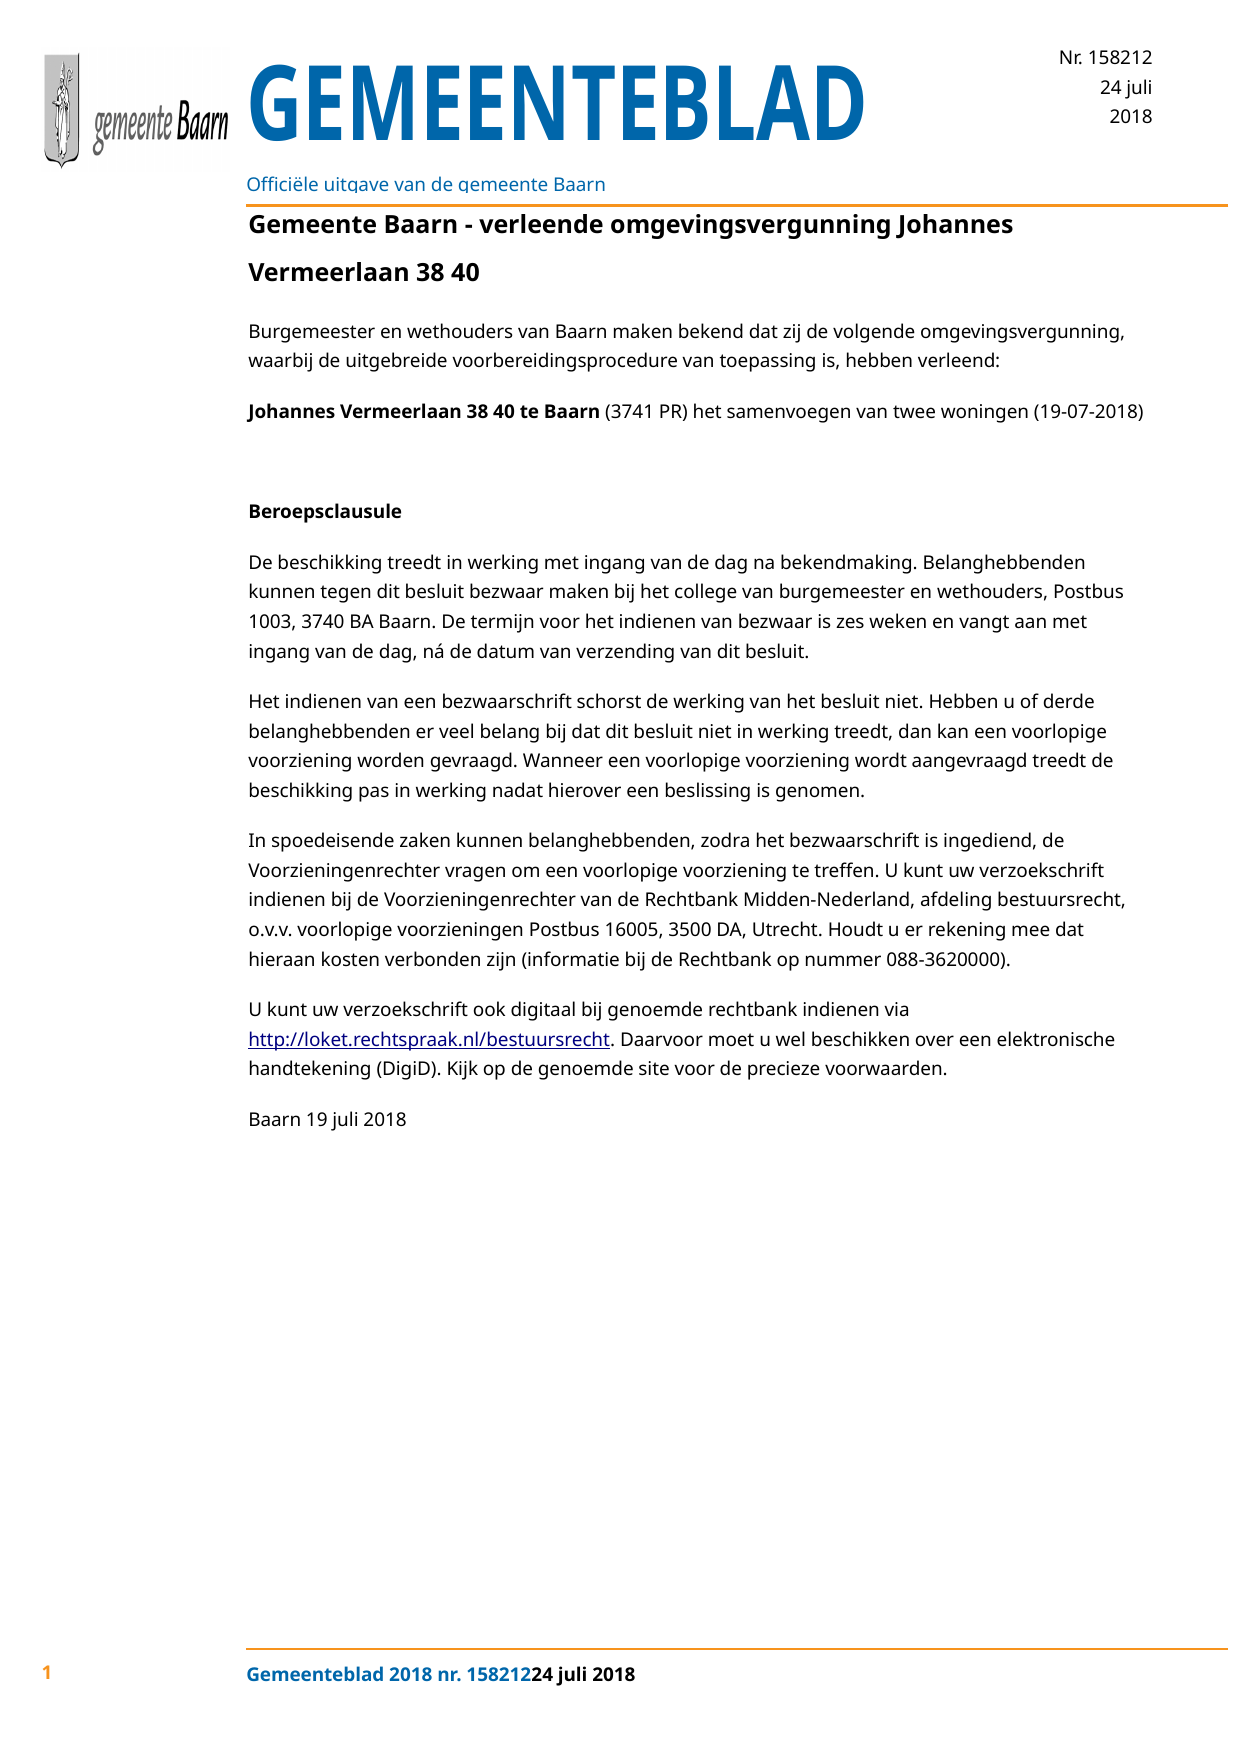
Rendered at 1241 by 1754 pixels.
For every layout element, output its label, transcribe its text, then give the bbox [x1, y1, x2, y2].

text Beroepsclausule [248, 499, 1152, 524]
text Johannes Vermeerlaan 38 40 te Baarn (3741 PR) het samenvoegen van twee woningen (19-07-2018) [248, 398, 1152, 424]
text De beschikking treedt in werking met ingang van de dag na bekendmaking. Belanghebbenden kunnen tegen dit besluit bezwaar maken bij het college van burgemeester en wethouders, Postbus 1003, 3740 BA Baarn. De termijn voor het indienen van bezwaar is zes weken en vangt aan met ingang van de dag, ná de datum van verzending van dit besluit. [248, 549, 1152, 664]
text In spoedeisende zaken kunnen belanghebbenden, zodra het bezwaarschrift is ingediend, de Voorzieningenrechter vragen om een voorlopige voorziening te treffen. U kunt uw verzoekschrift indienen bij de Voorzieningenrechter van de Rechtbank Midden-Nederland, afdeling bestuursrecht, o.v.v. voorlopige voorzieningen Postbus 16005, 3500 DA, Utrecht. Houdt u er rekening mee dat hieraan kosten verbonden zijn (informatie bij de Rechtbank op nummer 088-3620000). [248, 827, 1152, 972]
text Baarn 19 juli 2018 [248, 1106, 1152, 1132]
text Burgemeester en wethouders van Baarn maken bekend dat zij de volgende omgevingsvergunning, waarbij de uitgebreide voorbereidingsprocedure van toepassing is, hebben verleend: [248, 318, 1152, 373]
text U kunt uw verzoekschrift ook digitaal bij genoemde rechtbank indienen via http://loket.rechtspraak.nl/bestuursrecht. Daarvoor moet u wel beschikken over een elektronische handtekening (DigiD). Kijk op de genoemde site voor de precieze voorwaarden. [248, 996, 1152, 1081]
text Het indienen van een bezwaarschrift schorst de werking van het besluit niet. Hebben u of derde belanghebbenden er veel belang bij dat dit besluit niet in werking treedt, dan kan een voorlopige voorziening worden gevraagd. Wanneer een voorlopige voorziening wordt aangevraagd treedt de beschikking pas in werking nadat hierover een beslissing is genomen. [248, 688, 1152, 803]
picture [41, 47, 231, 172]
text Gemeente Baarn - verleende omgevingsvergunning Johannes Vermeerlaan 38 40 [248, 207, 1152, 288]
